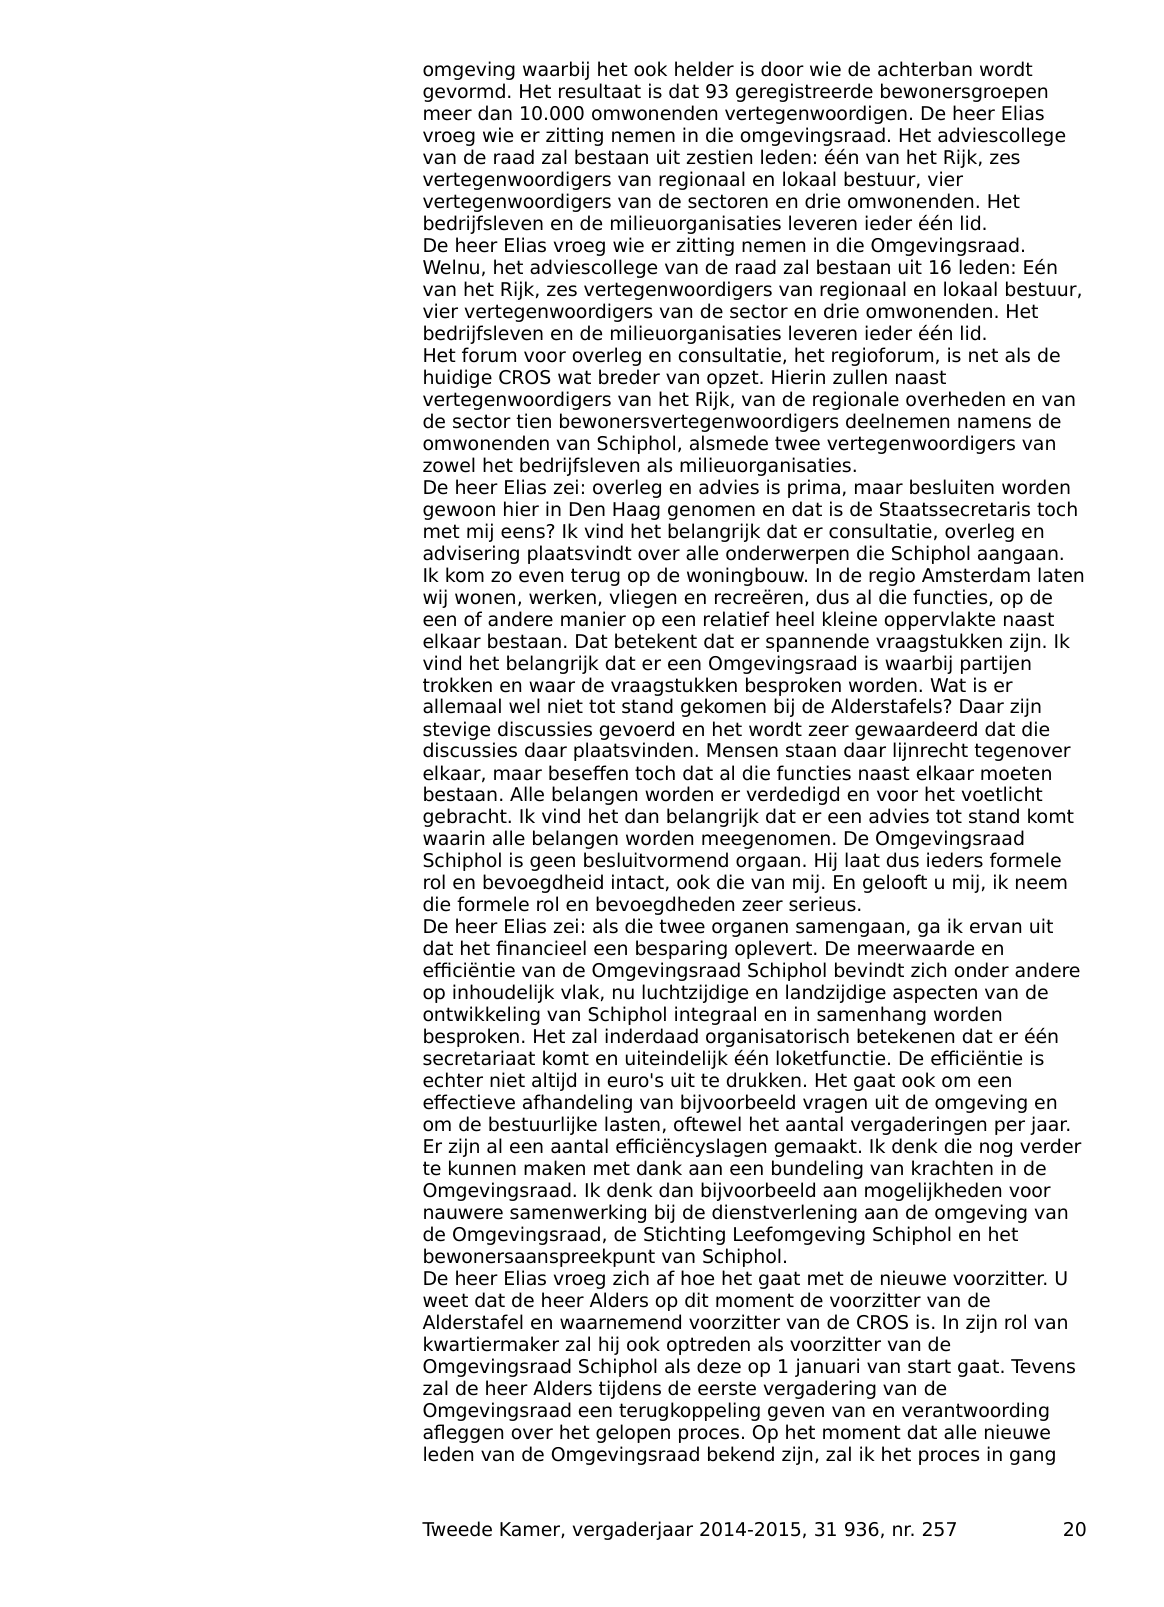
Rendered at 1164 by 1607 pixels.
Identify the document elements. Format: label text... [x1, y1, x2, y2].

text omgeving waarbij het ook helder is door wie de achterban wordt gevormd. Het resultaat is dat 93 geregistreerde bewonersgroepen meer dan 10.000 omwonenden vertegenwoordigen. De heer Elias vroeg wie er zitting nemen in die omgevingsraad. Het adviescollege van de raad zal bestaan uit zestien leden: één van het Rijk, zes vertegenwoordigers van regionaal en lokaal bestuur, vier vertegenwoordigers van de sectoren en drie omwonenden. Het bedrijfsleven en de milieuorganisaties leveren ieder één lid. [422, 59, 1087, 235]
text De heer Elias vroeg wie er zitting nemen in die Omgevingsraad. Welnu, het adviescollege van de raad zal bestaan uit 16 leden: Eén van het Rijk, zes vertegenwoordigers van regionaal en lokaal bestuur, vier vertegenwoordigers van de sector en drie omwonenden. Het bedrijfsleven en de milieuorganisaties leveren ieder één lid. [422, 235, 1087, 345]
text De heer Elias zei: overleg en advies is prima, maar besluiten worden gewoon hier in Den Haag genomen en dat is de Staatssecretaris toch met mij eens? Ik vind het belangrijk dat er consultatie, overleg en advisering plaatsvindt over alle onderwerpen die Schiphol aangaan. Ik kom zo even terug op de woningbouw. In de regio Amsterdam laten wij wonen, werken, vliegen en recreëren, dus al die functies, op de een of andere manier op een relatief heel kleine oppervlakte naast elkaar bestaan. Dat betekent dat er spannende vraagstukken zijn. Ik vind het belangrijk dat er een Omgevingsraad is waarbij partijen trokken en waar de vraagstukken besproken worden. Wat is er allemaal wel niet tot stand gekomen bij de Alderstafels? Daar zijn stevige discussies gevoerd en het wordt zeer gewaardeerd dat die discussies daar plaatsvinden. Mensen staan daar lijnrecht tegenover elkaar, maar beseffen toch dat al die functies naast elkaar moeten bestaan. Alle belangen worden er verdedigd en voor het voetlicht gebracht. Ik vind het dan belangrijk dat er een advies tot stand komt waarin alle belangen worden meegenomen. De Omgevingsraad Schiphol is geen besluitvormend orgaan. Hij laat dus ieders formele rol en bevoegdheid intact, ook die van mij. En gelooft u mij, ik neem die formele rol en bevoegdheden zeer serieus. [422, 477, 1087, 916]
text Het forum voor overleg en consultatie, het regioforum, is net als de huidige CROS wat breder van opzet. Hierin zullen naast vertegenwoordigers van het Rijk, van de regionale overheden en van de sector tien bewonersvertegenwoordigers deelnemen namens de omwonenden van Schiphol, alsmede twee vertegenwoordigers van zowel het bedrijfsleven als milieuorganisaties. [422, 345, 1087, 477]
text De heer Elias vroeg zich af hoe het gaat met de nieuwe voorzitter. U weet dat de heer Alders op dit moment de voorzitter van de Alderstafel en waarnemend voorzitter van de CROS is. In zijn rol van kwartiermaker zal hij ook optreden als voorzitter van de Omgevingsraad Schiphol als deze op 1 januari van start gaat. Tevens zal de heer Alders tijdens de eerste vergadering van de Omgevingsraad een terugkoppeling geven van en verantwoording afleggen over het gelopen proces. Op het moment dat alle nieuwe leden van de Omgevingsraad bekend zijn, zal ik het proces in gang [422, 1268, 1087, 1466]
text De heer Elias zei: als die twee organen samengaan, ga ik ervan uit dat het financieel een besparing oplevert. De meerwaarde en efficiëntie van de Omgevingsraad Schiphol bevindt zich onder andere op inhoudelijk vlak, nu luchtzijdige en landzijdige aspecten van de ontwikkeling van Schiphol integraal en in samenhang worden besproken. Het zal inderdaad organisatorisch betekenen dat er één secretariaat komt en uiteindelijk één loketfunctie. De efficiëntie is echter niet altijd in euro's uit te drukken. Het gaat ook om een effectieve afhandeling van bijvoorbeeld vragen uit de omgeving en om de bestuurlijke lasten, oftewel het aantal vergaderingen per jaar. Er zijn al een aantal efficiëncyslagen gemaakt. Ik denk die nog verder te kunnen maken met dank aan een bundeling van krachten in de Omgevingsraad. Ik denk dan bijvoorbeeld aan mogelijkheden voor nauwere samenwerking bij de dienstverlening aan de omgeving van de Omgevingsraad, de Stichting Leefomgeving Schiphol en het bewonersaanspreekpunt van Schiphol. [422, 916, 1087, 1268]
